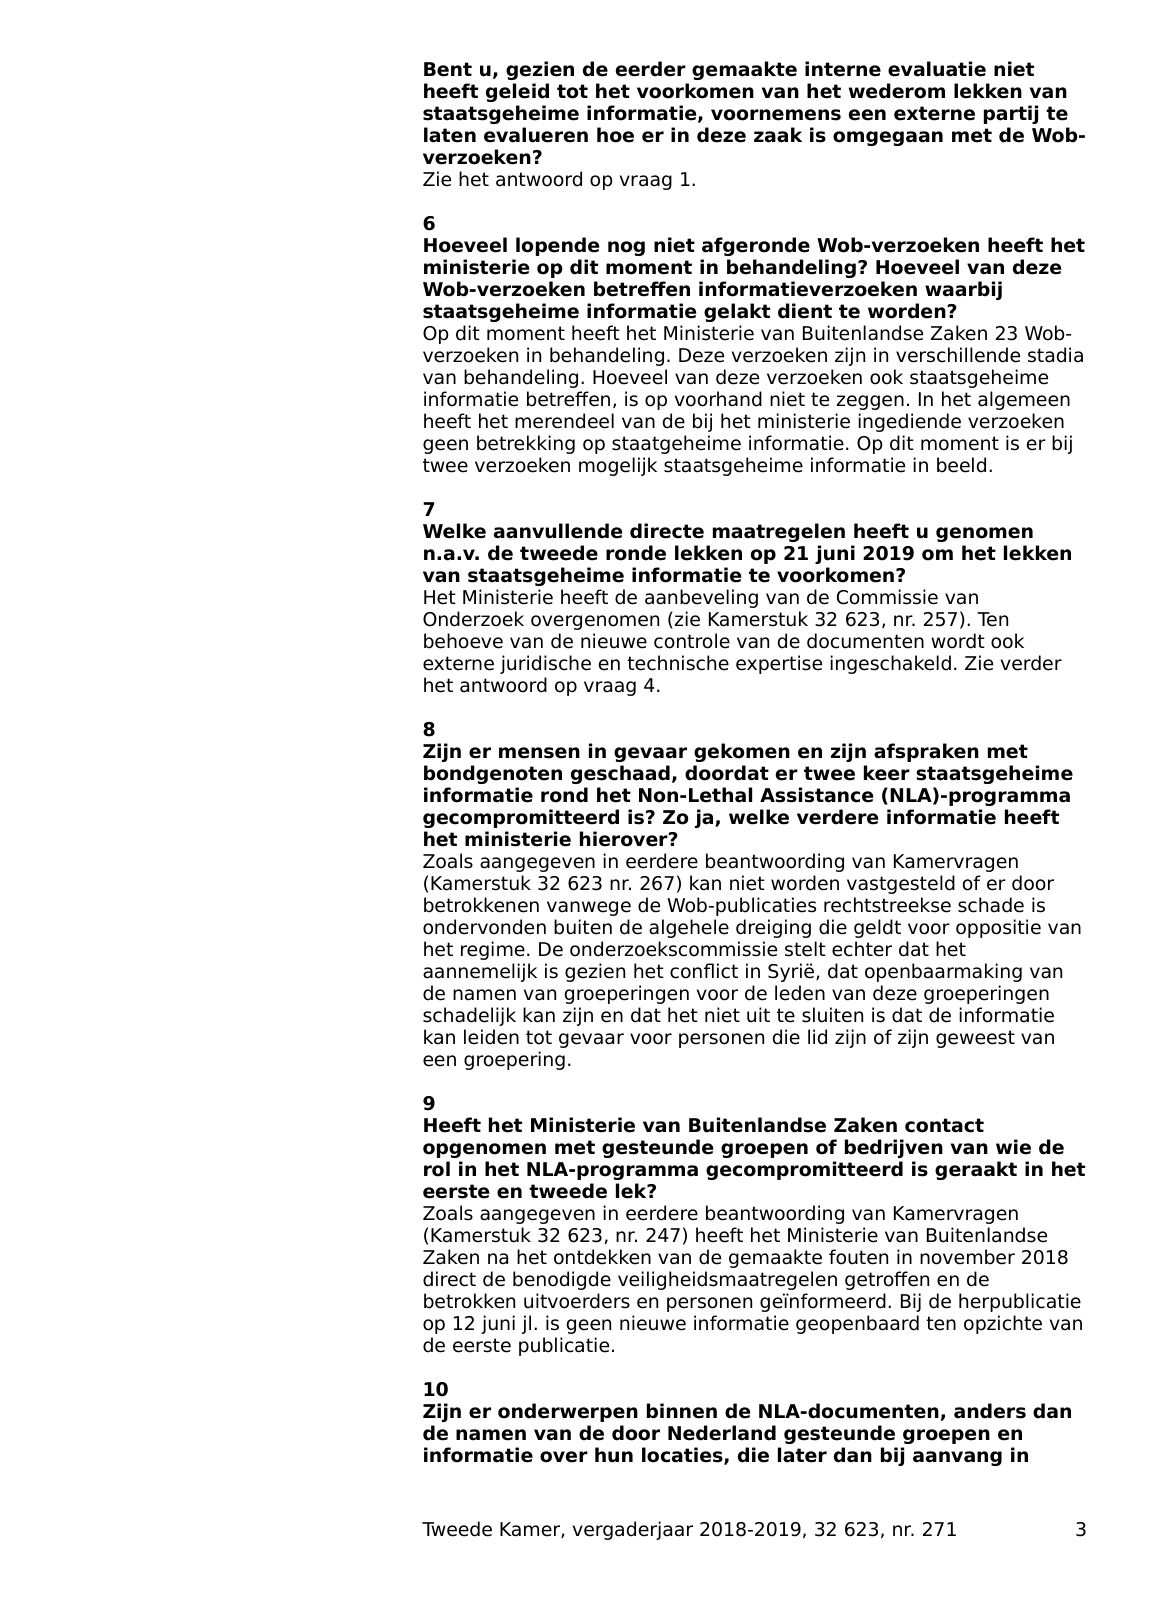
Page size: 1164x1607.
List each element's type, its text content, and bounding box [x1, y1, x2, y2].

text Heeft het Ministerie van Buitenlandse Zaken contact opgenomen met gesteunde groepen of bedrijven van wie de rol in het NLA-programma gecompromitteerd is geraakt in het eerste en tweede lek? [422, 1115, 1087, 1203]
text Zoals aangegeven in eerdere beantwoording van Kamervragen (Kamerstuk 32 623, nr. 247) heeft het Ministerie van Buitenlandse Zaken na het ontdekken van de gemaakte fouten in november 2018 direct de benodigde veiligheidsmaatregelen getroffen en de betrokken uitvoerders en personen geïnformeerd. Bij de herpublicatie op 12 juni jl. is geen nieuwe informatie geopenbaard ten opzichte van de eerste publicatie. [422, 1203, 1087, 1357]
text 10 [422, 1379, 1087, 1401]
text Zijn er onderwerpen binnen de NLA-documenten, anders dan de namen van de door Nederland gesteunde groepen en informatie over hun locaties, die later dan bij aanvang in [422, 1401, 1087, 1467]
text 8 [422, 719, 1087, 741]
text Zie het antwoord op vraag 1. [422, 169, 1087, 191]
text Welke aanvullende directe maatregelen heeft u genomen n.a.v. de tweede ronde lekken op 21 juni 2019 om het lekken van staatsgeheime informatie te voorkomen? [422, 521, 1087, 587]
text 9 [422, 1093, 1087, 1115]
text Het Ministerie heeft de aanbeveling van de Commissie van Onderzoek overgenomen (zie Kamerstuk 32 623, nr. 257). Ten behoeve van de nieuwe controle van de documenten wordt ook externe juridische en technische expertise ingeschakeld. Zie verder het antwoord op vraag 4. [422, 587, 1087, 697]
text Hoeveel lopende nog niet afgeronde Wob-verzoeken heeft het ministerie op dit moment in behandeling? Hoeveel van deze Wob-verzoeken betreffen informatieverzoeken waarbij staatsgeheime informatie gelakt dient te worden? [422, 235, 1087, 323]
text Op dit moment heeft het Ministerie van Buitenlandse Zaken 23 Wob-verzoeken in behandeling. Deze verzoeken zijn in verschillende stadia van behandeling. Hoeveel van deze verzoeken ook staatsgeheime informatie betreffen, is op voorhand niet te zeggen. In het algemeen heeft het merendeel van de bij het ministerie ingediende verzoeken geen betrekking op staatgeheime informatie. Op dit moment is er bij twee verzoeken mogelijk staatsgeheime informatie in beeld. [422, 323, 1087, 477]
text 7 [422, 499, 1087, 521]
text 6 [422, 213, 1087, 235]
text Zoals aangegeven in eerdere beantwoording van Kamervragen (Kamerstuk 32 623 nr. 267) kan niet worden vastgesteld of er door betrokkenen vanwege de Wob-publicaties rechtstreekse schade is ondervonden buiten de algehele dreiging die geldt voor oppositie van het regime. De onderzoekscommissie stelt echter dat het aannemelijk is gezien het conflict in Syrië, dat openbaarmaking van de namen van groeperingen voor de leden van deze groeperingen schadelijk kan zijn en dat het niet uit te sluiten is dat de informatie kan leiden tot gevaar voor personen die lid zijn of zijn geweest van een groepering. [422, 851, 1087, 1071]
text Bent u, gezien de eerder gemaakte interne evaluatie niet heeft geleid tot het voorkomen van het wederom lekken van staatsgeheime informatie, voornemens een externe partij te laten evalueren hoe er in deze zaak is omgegaan met de Wob-verzoeken? [422, 59, 1087, 169]
text Zijn er mensen in gevaar gekomen en zijn afspraken met bondgenoten geschaad, doordat er twee keer staatsgeheime informatie rond het Non-Lethal Assistance (NLA)-programma gecompromitteerd is? Zo ja, welke verdere informatie heeft het ministerie hierover? [422, 741, 1087, 851]
